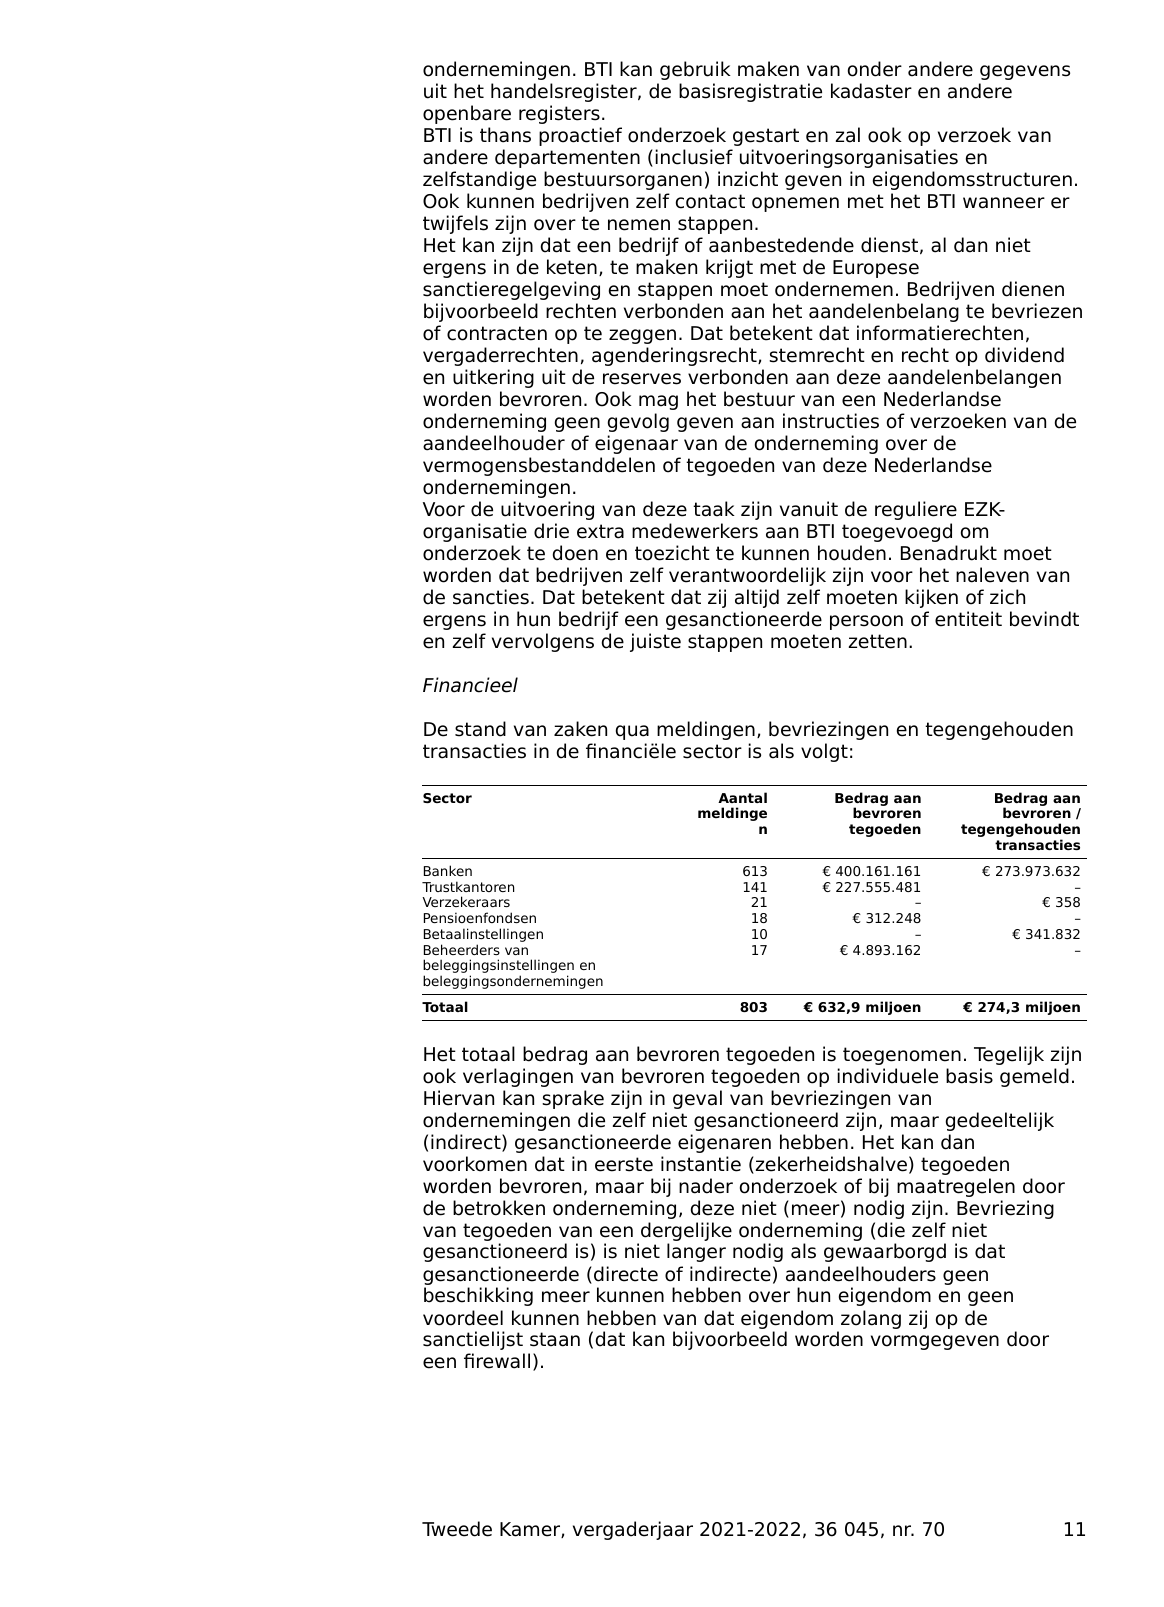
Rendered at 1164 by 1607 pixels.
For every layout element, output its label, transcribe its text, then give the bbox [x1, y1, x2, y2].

table_cell 17 [682, 943, 774, 994]
table_cell – [927, 880, 1087, 895]
table_cell – [927, 911, 1087, 927]
text BTI is thans proactief onderzoek gestart en zal ook op verzoek van andere departementen (inclusief uitvoeringsorganisaties en zelfstandige bestuursorganen) inzicht geven in eigendomsstructuren. Ook kunnen bedrijven zelf contact opnemen met het BTI wanneer er twijfels zijn over te nemen stappen. [422, 125, 1087, 235]
table_cell Betaalinstellingen [422, 927, 682, 942]
table_cell 141 [682, 880, 774, 895]
table_cell 18 [682, 911, 774, 927]
text Voor de uitvoering van deze taak zijn vanuit de reguliere EZK-organisatie drie extra medewerkers aan BTI toegevoegd om onderzoek te doen en toezicht te kunnen houden. Benadrukt moet worden dat bedrijven zelf verantwoordelijk zijn voor het naleven van de sancties. Dat betekent dat zij altijd zelf moeten kijken of zich ergens in hun bedrijf een gesanctioneerde persoon of entiteit bevindt en zelf vervolgens de juiste stappen moeten zetten. [422, 499, 1087, 652]
text Het kan zijn dat een bedrijf of aanbestedende dienst, al dan niet ergens in de keten, te maken krijgt met de Europese sanctieregelgeving en stappen moet ondernemen. Bedrijven dienen bijvoorbeeld rechten verbonden aan het aandelenbelang te bevriezen of contracten op te zeggen. Dat betekent dat informatierechten, vergaderrechten, agenderingsrecht, stemrecht en recht op dividend en uitkering uit de reserves verbonden aan deze aandelenbelangen worden bevroren. Ook mag het bestuur van een Nederlandse onderneming geen gevolg geven aan instructies of verzoeken van de aandeelhouder of eigenaar van de onderneming over de vermogensbestanddelen of tegoeden van deze Nederlandse ondernemingen. [422, 235, 1087, 499]
table_cell € 341.832 [927, 927, 1087, 942]
table_cell € 358 [927, 895, 1087, 911]
table_header Bedrag aan bevroren tegoeden [774, 786, 927, 858]
table_cell € 400.161.161 [774, 859, 927, 879]
table_cell 803 [682, 995, 774, 1020]
table_header Sector [422, 786, 682, 858]
table_cell € 274,3 miljoen [927, 995, 1087, 1020]
text Het totaal bedrag aan bevroren tegoeden is toegenomen. Tegelijk zijn ook verlagingen van bevroren tegoeden op individuele basis gemeld. Hiervan kan sprake zijn in geval van bevriezingen van ondernemingen die zelf niet gesanctioneerd zijn, maar gedeeltelijk (indirect) gesanctioneerde eigenaren hebben. Het kan dan voorkomen dat in eerste instantie (zekerheidshalve) tegoeden worden bevroren, maar bij nader onderzoek of bij maatregelen door de betrokken onderneming, deze niet (meer) nodig zijn. Bevriezing van tegoeden van een dergelijke onderneming (die zelf niet gesanctioneerd is) is niet langer nodig als gewaarborgd is dat gesanctioneerde (directe of indirecte) aandeelhouders geen beschikking meer kunnen hebben over hun eigendom en geen voordeel kunnen hebben van dat eigendom zolang zij op de sanctielijst staan (dat kan bijvoorbeeld worden vormgegeven door een firewall). [422, 1044, 1087, 1373]
table_cell Trustkantoren [422, 880, 682, 895]
table_cell Beheerders van beleggingsinstellingen en beleggingsondernemingen [422, 943, 682, 994]
table_cell Totaal [422, 995, 682, 1020]
table_cell € 312.248 [774, 911, 927, 927]
text ondernemingen. BTI kan gebruik maken van onder andere gegevens uit het handelsregister, de basisregistratie kadaster en andere openbare registers. [422, 59, 1087, 125]
table_cell 21 [682, 895, 774, 911]
table_cell € 273.973.632 [927, 859, 1087, 879]
table_cell 10 [682, 927, 774, 942]
table_cell € 4.893.162 [774, 943, 927, 994]
table_cell € 632,9 miljoen [774, 995, 927, 1020]
table_header Bedrag aan bevroren / tegengehouden transacties [927, 786, 1087, 858]
subtitle Financieel [422, 675, 1087, 697]
table_cell € 227.555.481 [774, 880, 927, 895]
table_cell – [774, 927, 927, 942]
table_cell Verzekeraars [422, 895, 682, 911]
table_cell – [927, 943, 1087, 994]
table_cell – [774, 895, 927, 911]
text De stand van zaken qua meldingen, bevriezingen en tegengehouden transacties in de financiële sector is als volgt: [422, 719, 1087, 763]
table_header Aantal meldingen [682, 786, 774, 858]
table_cell 613 [682, 859, 774, 879]
table_cell Pensioenfondsen [422, 911, 682, 927]
table_cell Banken [422, 859, 682, 879]
